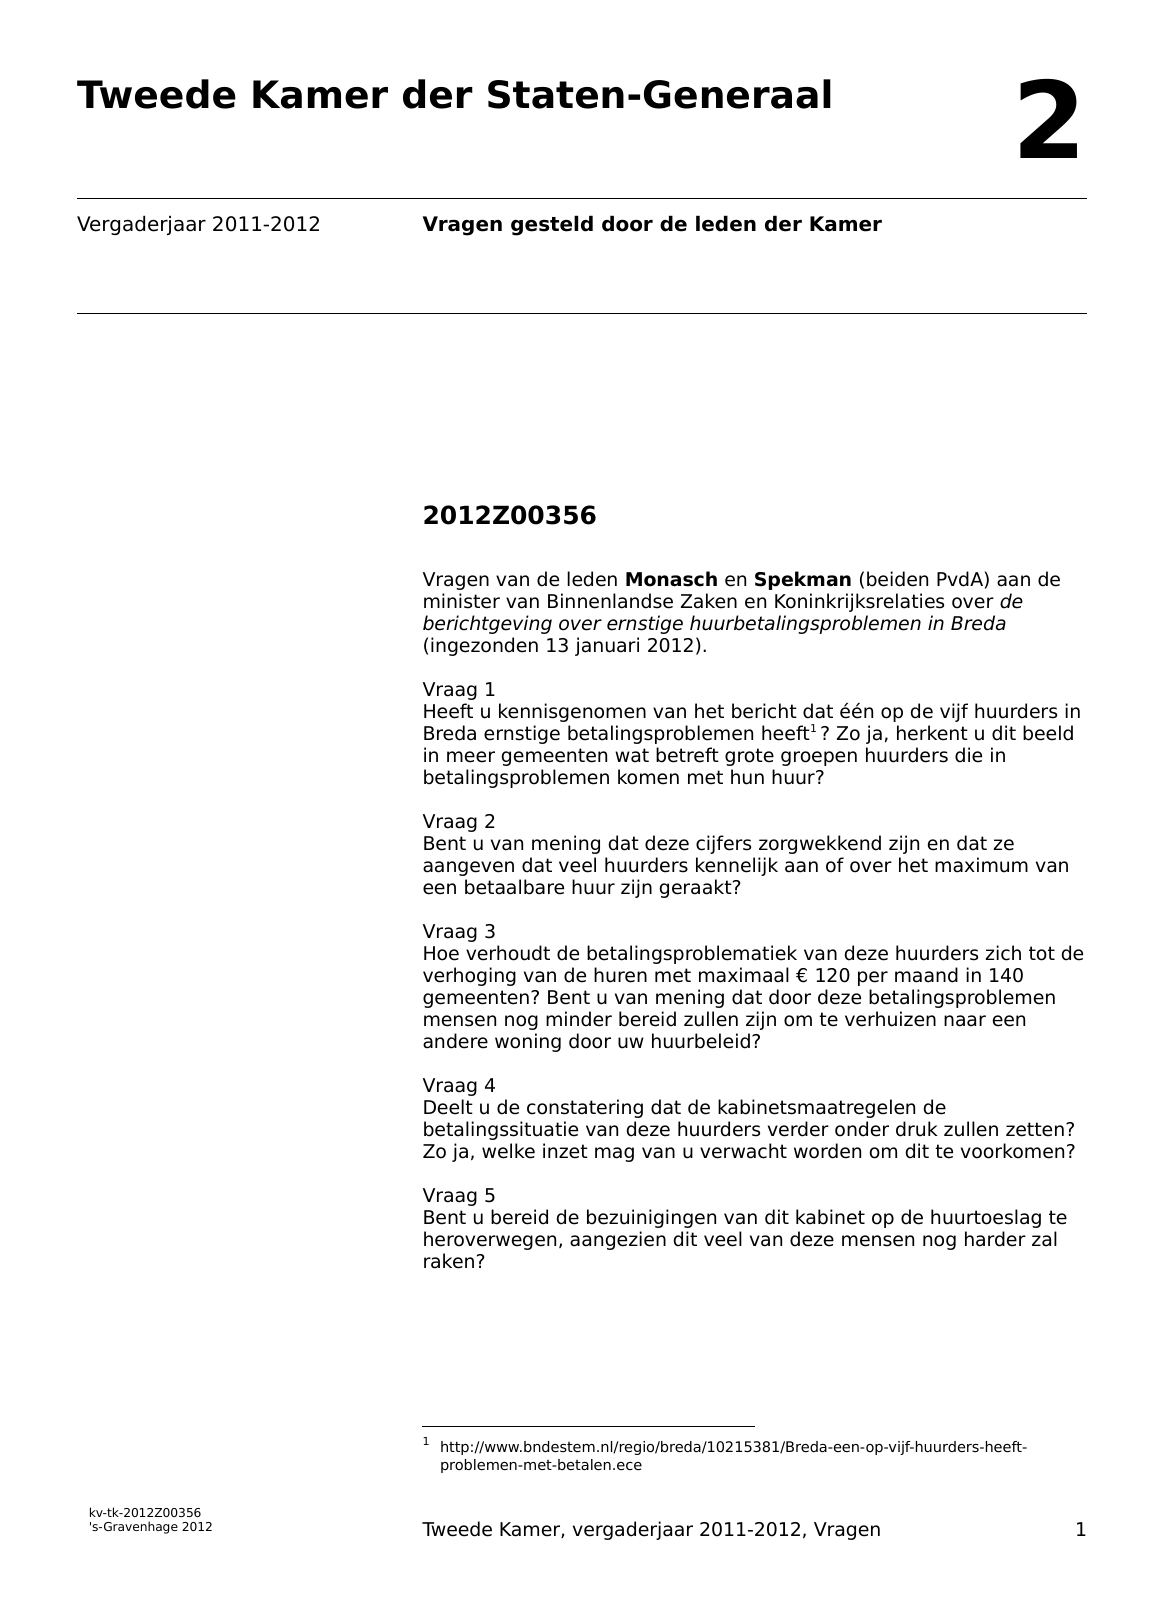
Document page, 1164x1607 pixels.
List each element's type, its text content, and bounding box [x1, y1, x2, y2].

text 's-Gravenhage 2012 [88, 1520, 323, 1534]
text Vraag 2 [422, 811, 1087, 833]
text Hoe verhoudt de betalingsproblematiek van deze huurders zich tot de verhoging van de huren met maximaal € 120 per maand in 140 gemeenten? Bent u van mening dat door deze betalingsproblemen mensen nog minder bereid zullen zijn om te verhuizen naar een andere woning door uw huurbeleid? [422, 943, 1087, 1053]
text 2012Z00356 [422, 501, 1087, 531]
text Deelt u de constatering dat de kabinetsmaatregelen de betalingssituatie van deze huurders verder onder druk zullen zetten? Zo ja, welke inzet mag van u verwacht worden om dit te voorkomen? [422, 1097, 1087, 1163]
text Vragen van de leden Monasch en Spekman (beiden PvdA) aan de minister van Binnenlandse Zaken en Koninkrijksrelaties over de berichtgeving over ernstige huurbetalingsproblemen in Breda (ingezonden 13 januari 2012). [422, 569, 1087, 657]
text Heeft u kennisgenomen van het bericht dat één op de vijf huurders in Breda ernstige betalingsproblemen heeft? Zo ja, herkent u dit beeld in meer gemeenten wat betreft grote groepen huurders die in betalingsproblemen komen met hun huur? [422, 701, 1087, 789]
table_header 2 [886, 59, 1087, 198]
text http://www.bndestem.nl/regio/breda/10215381/Breda-een-op-vijf-huurders-heeft-problemen-met-betalen.ece [422, 1435, 1087, 1474]
table_cell Vergaderjaar 2011-2012 [77, 199, 422, 313]
text Vraag 4 [422, 1075, 1087, 1097]
text Bent u bereid de bezuinigingen van dit kabinet op de huurtoeslag te heroverwegen, aangezien dit veel van deze mensen nog harder zal raken? [422, 1207, 1087, 1273]
text Bent u van mening dat deze cijfers zorgwekkend zijn en dat ze aangeven dat veel huurders kennelijk aan of over het maximum van een betaalbare huur zijn geraakt? [422, 833, 1087, 899]
table_cell Vragen gesteld door de leden der Kamer [422, 199, 1087, 313]
text Vraag 3 [422, 921, 1087, 943]
table_header Tweede Kamer der Staten-Generaal [77, 59, 886, 198]
text Vraag 1 [422, 679, 1087, 701]
text kv-tk-2012Z00356 [88, 1506, 323, 1520]
text Vraag 5 [422, 1185, 1087, 1207]
